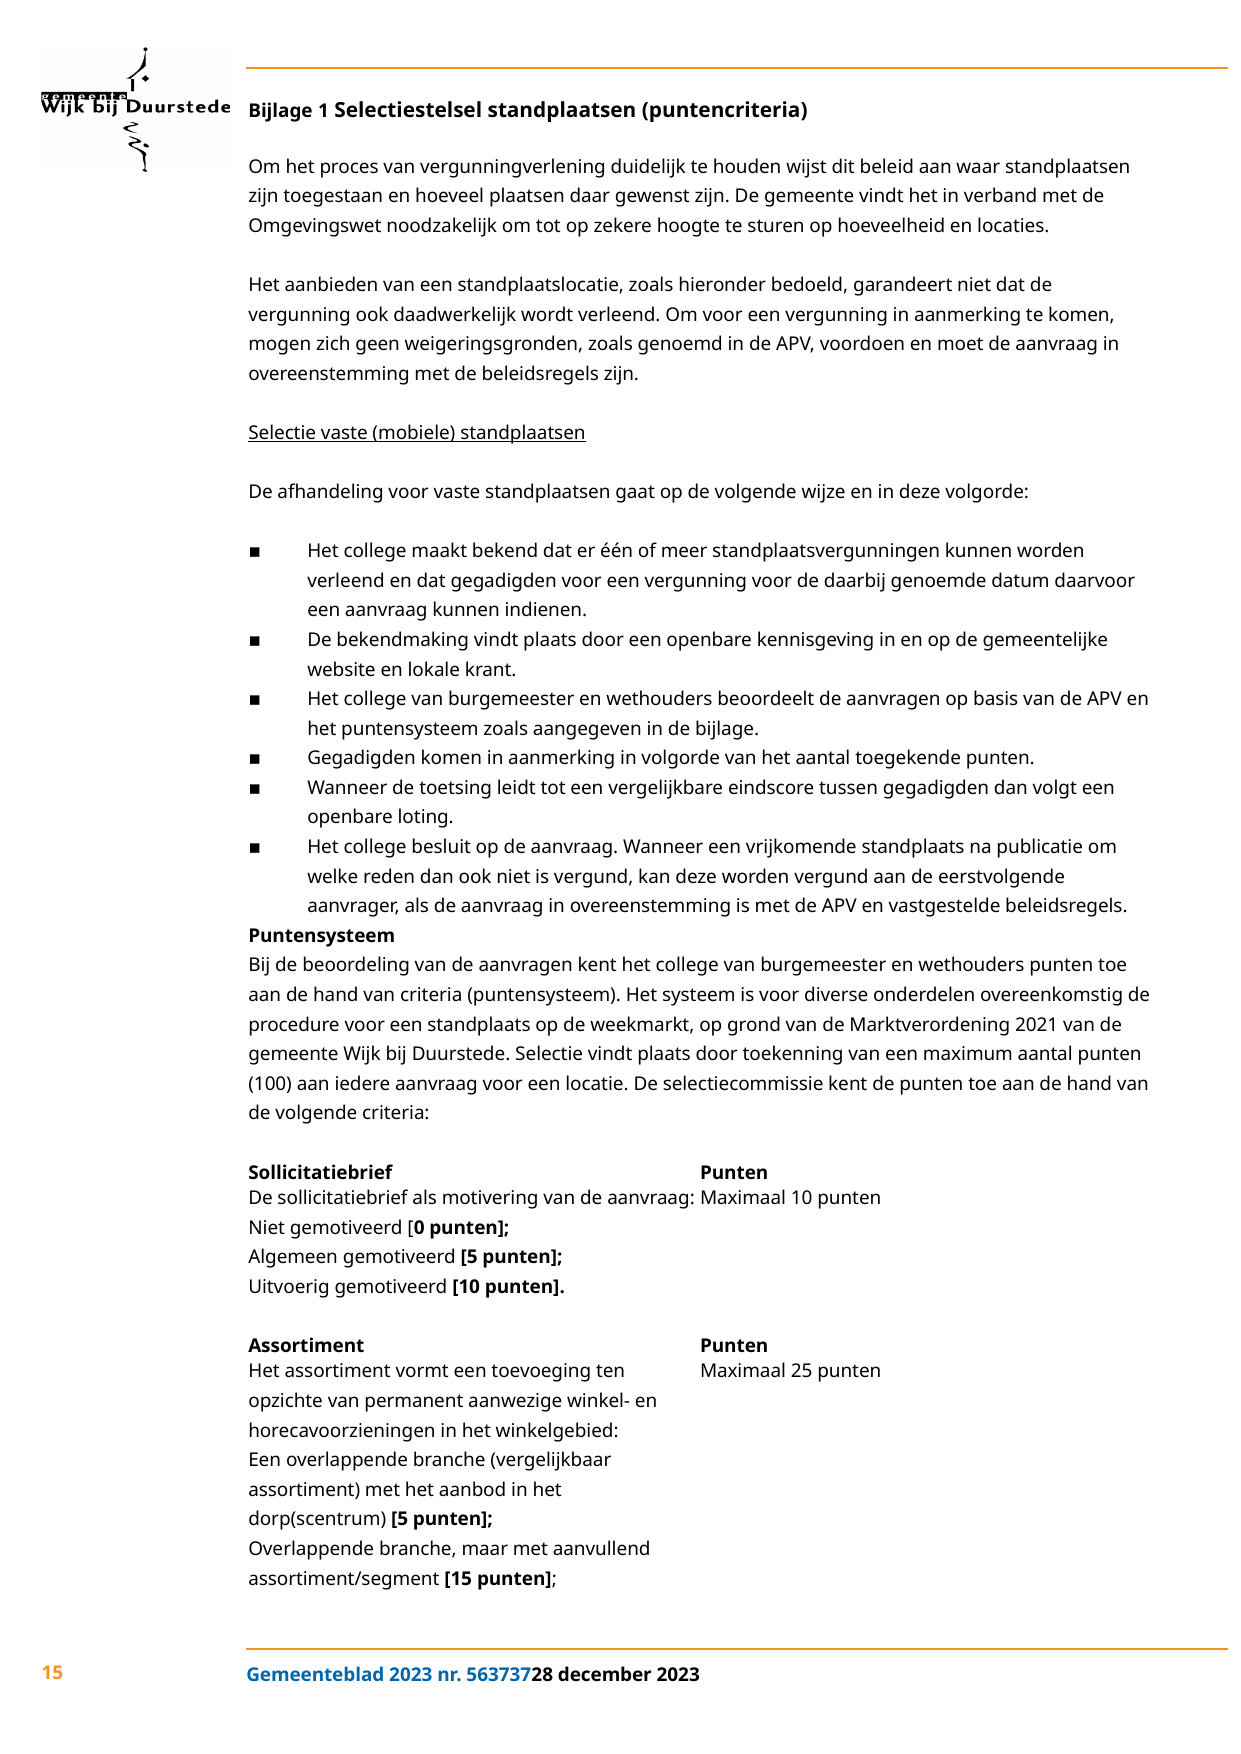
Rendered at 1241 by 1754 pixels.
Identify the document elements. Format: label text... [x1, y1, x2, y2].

table_cell Het assortiment vormt een toevoeging ten opzichte van permanent aanwezige winkel- en horecavoorzieningen in het winkelgebied: Een overlappende branche (vergelijkbaar assortiment) met het aanbod in het dorp(scentrum) [5 punten]; Overlappende branche, maar met aanvullend assortiment/segment [15 punten]; [248, 1358, 700, 1591]
text Om het proces van vergunningverlening duidelijk te houden wijst dit beleid aan waar standplaatsen zijn toegestaan en hoeveel plaatsen daar gewenst zijn. De gemeente vindt het in verband met de Omgevingswet noodzakelijk om tot op zekere hoogte te sturen op hoeveelheid en locaties. [248, 153, 1152, 238]
text Bijlage 1 Selectiestelsel standplaatsen (puntencriteria) [248, 95, 1152, 123]
table_cell Maximaal 10 punten [700, 1185, 1152, 1299]
table_cell Maximaal 25 punten [700, 1358, 1152, 1591]
table_header Sollicitatiebrief [248, 1159, 700, 1184]
table_header Assortiment [248, 1332, 700, 1358]
list Wanneer de toetsing leidt tot een vergelijkbare eindscore tussen gegadigden dan volgt een openbare loting. [248, 774, 1152, 829]
list Het college besluit op de aanvraag. Wanneer een vrijkomende standplaats na publicatie om welke reden dan ook niet is vergund, kan deze worden vergund aan de eerstvolgende aanvrager, als de aanvraag in overeenstemming is met de APV en vastgestelde beleidsregels. [248, 833, 1152, 918]
table_header Punten [700, 1332, 1152, 1358]
list Het college maakt bekend dat er één of meer standplaatsvergunningen kunnen worden verleend en dat gegadigden voor een vergunning voor de daarbij genoemde datum daarvoor een aanvraag kunnen indienen. [248, 537, 1152, 622]
picture [41, 47, 231, 172]
text Puntensysteem [248, 922, 1152, 948]
text Het aanbieden van een standplaatslocatie, zoals hieronder bedoeld, garandeert niet dat de vergunning ook daadwerkelijk wordt verleend. Om voor een vergunning in aanmerking te komen, mogen zich geen weigeringsgronden, zoals genoemd in de APV, voordoen en moet de aanvraag in overeenstemming met de beleidsregels zijn. [248, 271, 1152, 386]
table_header Punten [700, 1159, 1152, 1184]
list De bekendmaking vindt plaats door een openbare kennisgeving in en op de gemeentelijke website en lokale krant. [248, 626, 1152, 682]
table_cell De sollicitatiebrief als motivering van de aanvraag: Niet gemotiveerd [0 punten]; Algemeen gemotiveerd [5 punten]; Uitvoerig gemotiveerd [10 punten]. [248, 1185, 700, 1299]
text De afhandeling voor vaste standplaatsen gaat op de volgende wijze en in deze volgorde: [248, 478, 1152, 504]
list Het college van burgemeester en wethouders beoordeelt de aanvragen op basis van de APV en het puntensysteem zoals aangegeven in de bijlage. [248, 685, 1152, 741]
text Selectie vaste (mobiele) standplaatsen [248, 419, 1152, 445]
text Bij de beoordeling van de aanvragen kent het college van burgemeester en wethouders punten toe aan de hand van criteria (puntensysteem). Het systeem is voor diverse onderdelen overeenkomstig de procedure voor een standplaats op de weekmarkt, op grond van de Marktverordening 2021 van de gemeente Wijk bij Duurstede. Selectie vindt plaats door toekenning van een maximum aantal punten (100) aan iedere aanvraag voor een locatie. De selectiecommissie kent de punten toe aan de hand van de volgende criteria: [248, 952, 1152, 1125]
list Gegadigden komen in aanmerking in volgorde van het aantal toegekende punten. [248, 744, 1152, 770]
